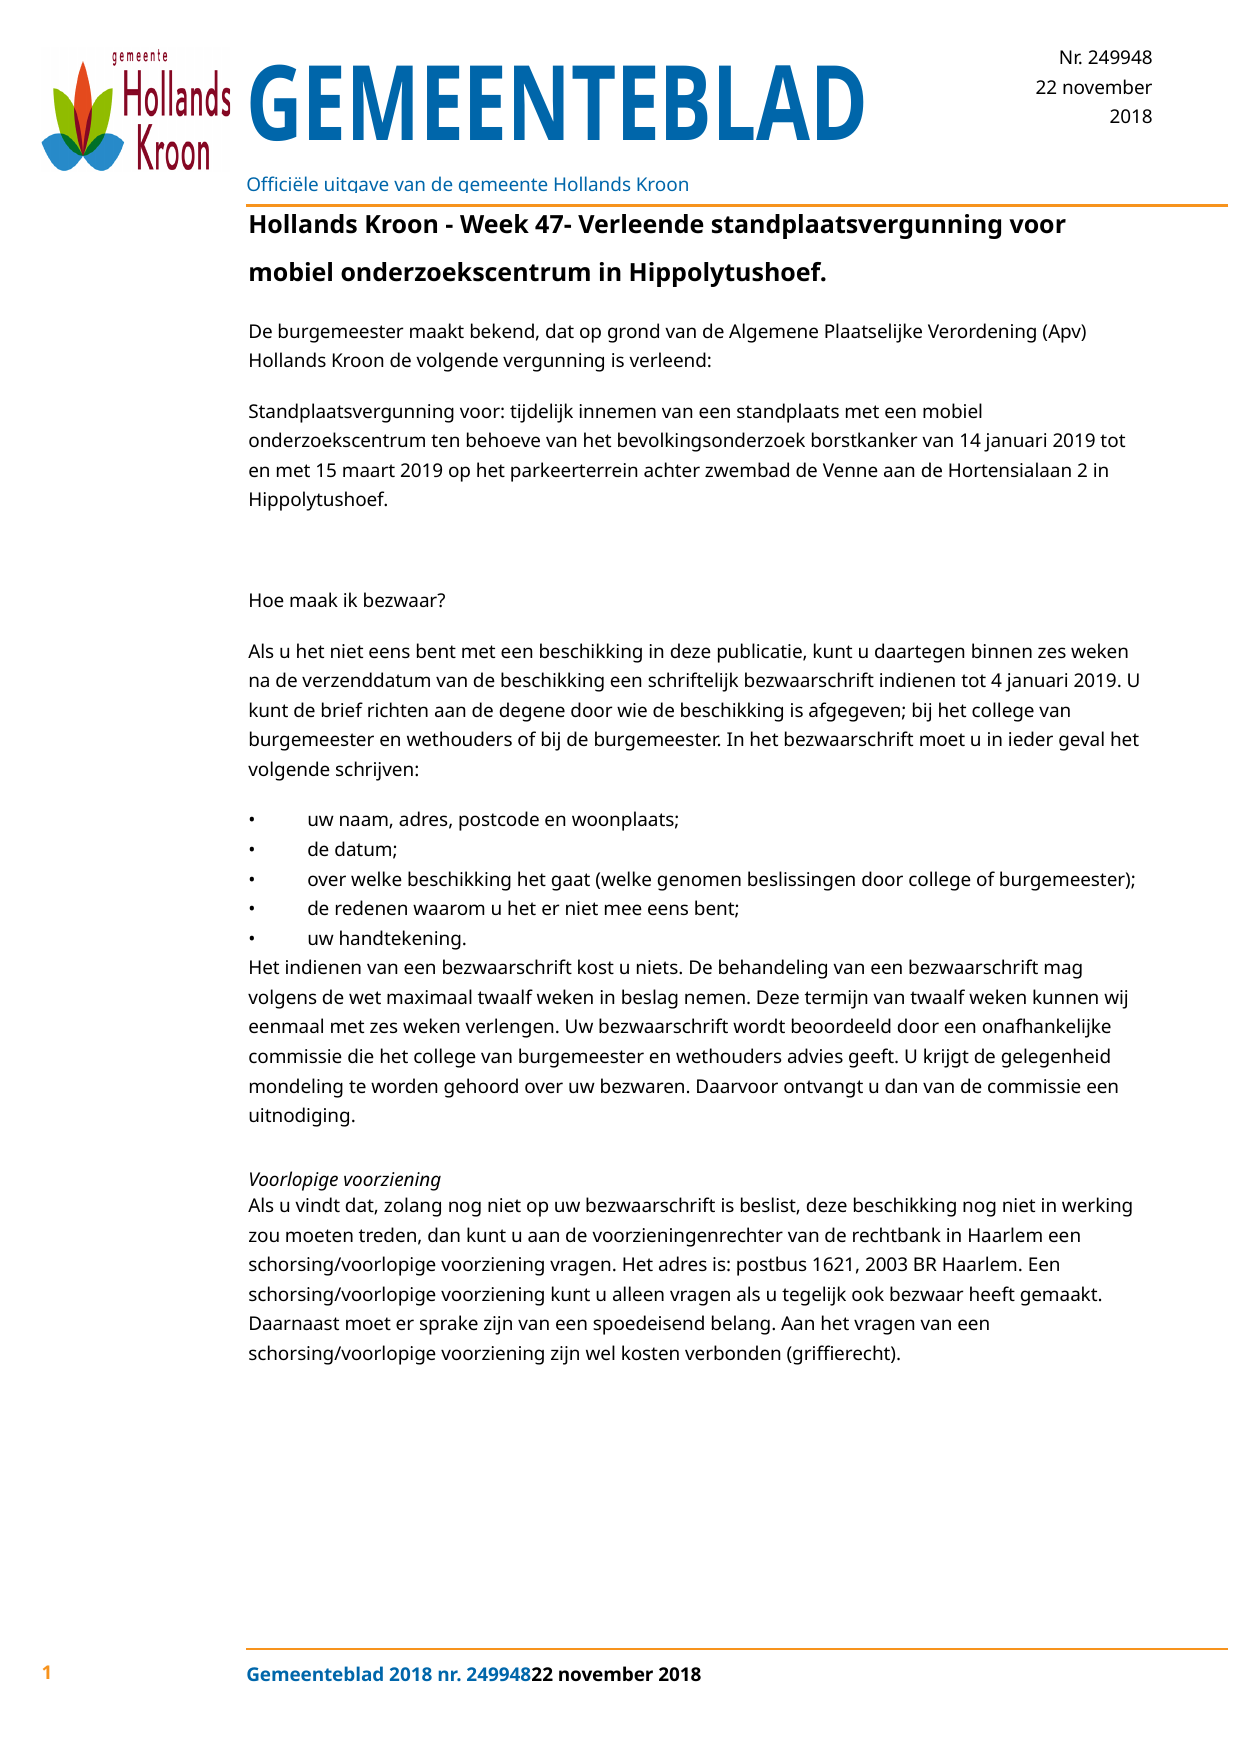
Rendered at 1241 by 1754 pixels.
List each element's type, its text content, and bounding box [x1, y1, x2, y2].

list de datum; [248, 836, 1152, 862]
text Het indienen van een bezwaarschrift kost u niets. De behandeling van een bezwaarschrift mag volgens de wet maximaal twaalf weken in beslag nemen. Deze termijn van twaalf weken kunnen wij eenmaal met zes weken verlengen. Uw bezwaarschrift wordt beoordeeld door een onafhankelijke commissie die het college van burgemeester en wethouders advies geeft. U krijgt de gelegenheid mondeling te worden gehoord over uw bezwaren. Daarvoor ontvangt u dan van de commissie een uitnodiging. [248, 954, 1152, 1128]
list de redenen waarom u het er niet mee eens bent; [248, 895, 1152, 921]
text Hollands Kroon - Week 47- Verleende standplaatsvergunning voor mobiel onderzoekscentrum in Hippolytushoef. [248, 207, 1152, 288]
list over welke beschikking het gaat (welke genomen beslissingen door college of burgemeester); [248, 866, 1152, 892]
text Voorlopige voorziening [248, 1166, 1152, 1192]
list uw naam, adres, postcode en woonplaats; [248, 807, 1152, 832]
text De burgemeester maakt bekend, dat op grond van de Algemene Plaatselijke Verordening (Apv) Hollands Kroon de volgende vergunning is verleend: [248, 318, 1152, 373]
picture [41, 47, 231, 172]
text Hoe maak ik bezwaar? [248, 587, 1152, 613]
list uw handtekening. [248, 925, 1152, 951]
text Standplaatsvergunning voor: tijdelijk innemen van een standplaats met een mobiel onderzoekscentrum ten behoeve van het bevolkingsonderzoek borstkanker van 14 januari 2019 tot en met 15 maart 2019 op het parkeerterrein achter zwembad de Venne aan de Hortensialaan 2 in Hippolytushoef. [248, 398, 1152, 512]
text Als u het niet eens bent met een beschikking in deze publicatie, kunt u daartegen binnen zes weken na de verzenddatum van de beschikking een schriftelijk bezwaarschrift indienen tot 4 januari 2019. U kunt de brief richten aan de degene door wie de beschikking is afgegeven; bij het college van burgemeester en wethouders of bij de burgemeester. In het bezwaarschrift moet u in ieder geval het volgende schrijven: [248, 638, 1152, 782]
text Als u vindt dat, zolang nog niet op uw bezwaarschrift is beslist, deze beschikking nog niet in werking zou moeten treden, dan kunt u aan de voorzieningenrechter van de rechtbank in Haarlem een schorsing/voorlopige voorziening vragen. Het adres is: postbus 1621, 2003 BR Haarlem. Een schorsing/voorlopige voorziening kunt u alleen vragen als u tegelijk ook bezwaar heeft gemaakt. Daarnaast moet er sprake zijn van een spoedeisend belang. Aan het vragen van een schorsing/voorlopige voorziening zijn wel kosten verbonden (griffierecht). [248, 1192, 1152, 1366]
